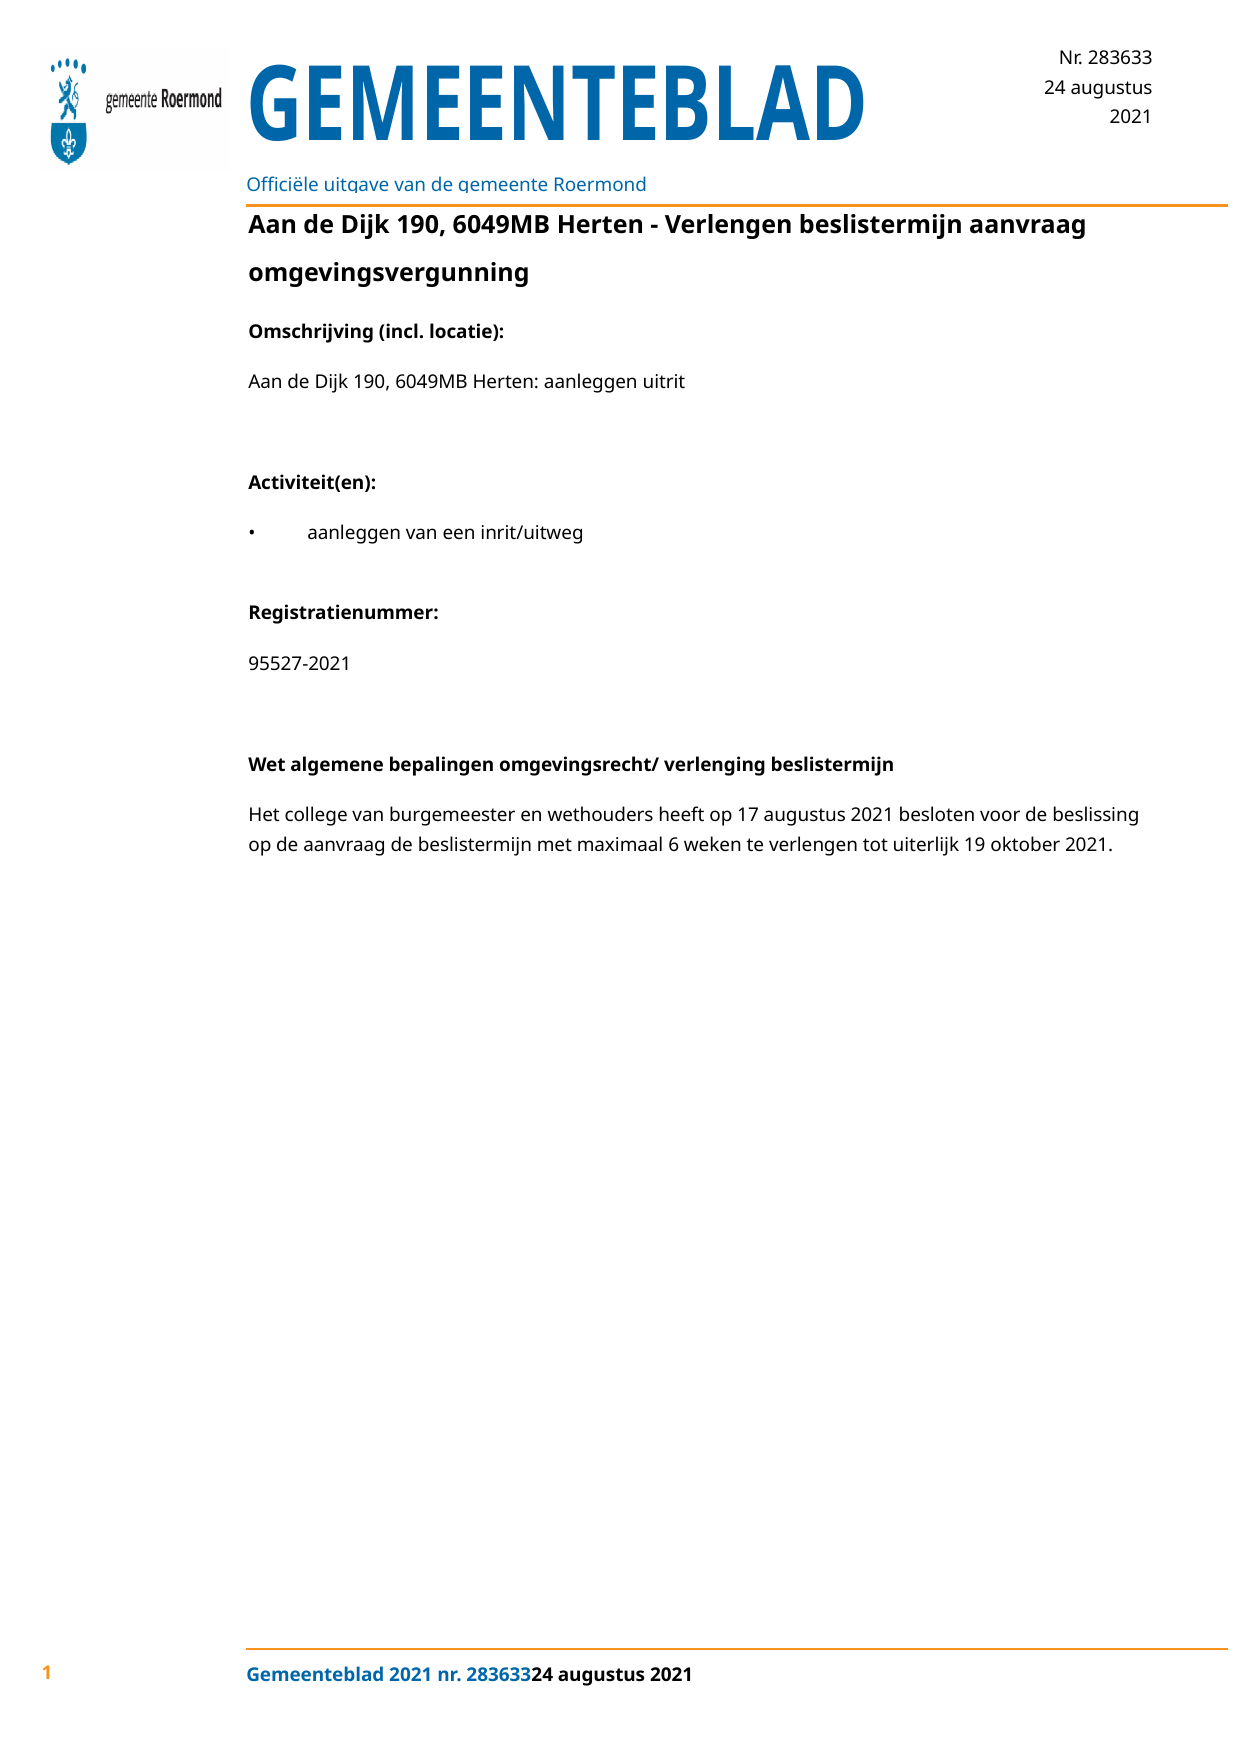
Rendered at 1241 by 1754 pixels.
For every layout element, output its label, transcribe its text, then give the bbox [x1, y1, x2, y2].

text Aan de Dijk 190, 6049MB Herten - Verlengen beslistermijn aanvraag omgevingsvergunning [248, 207, 1152, 288]
text Activiteit(en): [248, 469, 1152, 495]
picture [41, 47, 231, 172]
text Aan de Dijk 190, 6049MB Herten: aanleggen uitrit [248, 368, 1152, 394]
text Registratienummer: [248, 599, 1152, 625]
text 95527-2021 [248, 650, 1152, 676]
list aanleggen van een inrit/uitweg [248, 519, 1152, 545]
text Omschrijving (incl. locatie): [248, 318, 1152, 344]
text Wet algemene bepalingen omgevingsrecht/ verlenging beslistermijn [248, 751, 1152, 777]
text Het college van burgemeester en wethouders heeft op 17 augustus 2021 besloten voor de beslissing op de aanvraag de beslistermijn met maximaal 6 weken te verlengen tot uiterlijk 19 oktober 2021. [248, 801, 1152, 857]
